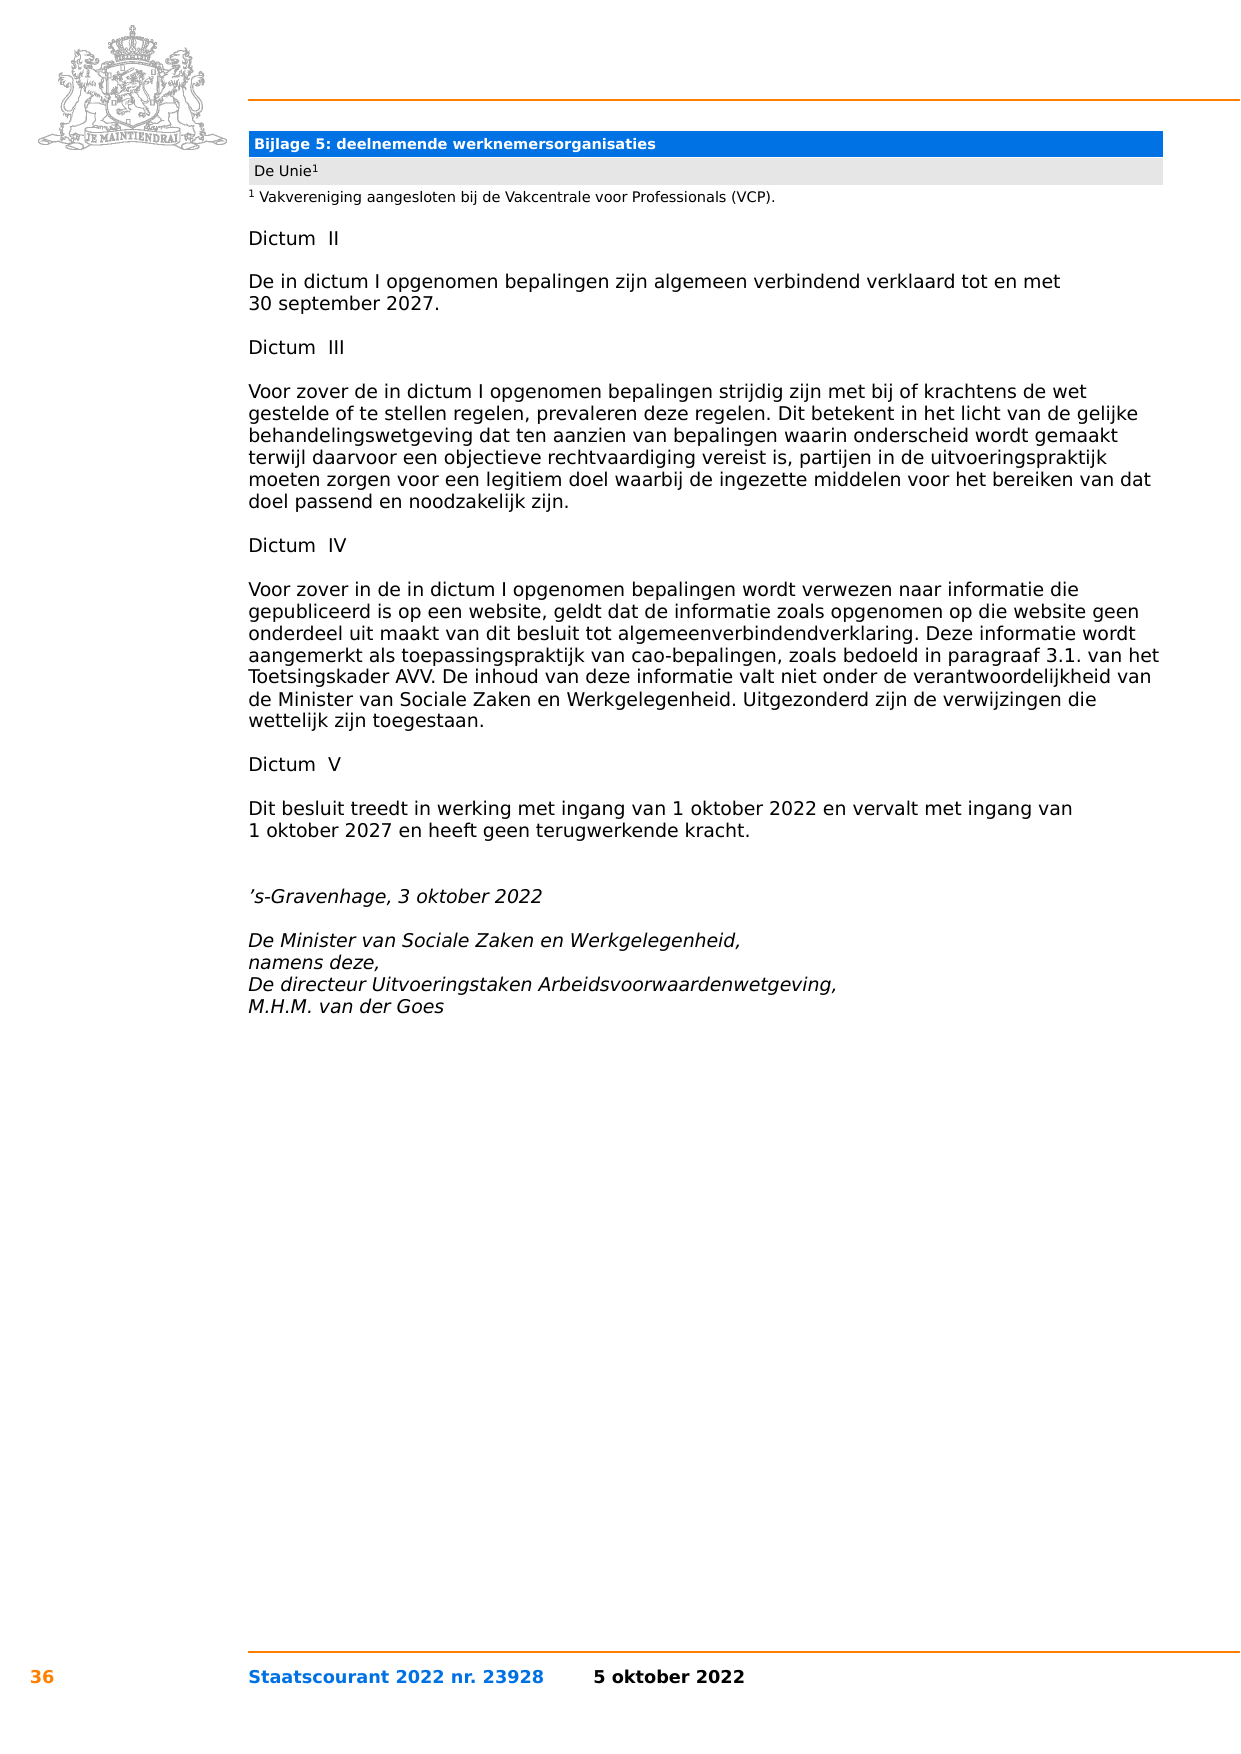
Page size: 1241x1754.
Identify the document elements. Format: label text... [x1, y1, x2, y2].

text Dictum II [248, 227, 1163, 249]
text ’s-Gravenhage, 3 oktober 2022 [248, 886, 1163, 908]
picture [38, 25, 227, 150]
text Dictum V [248, 754, 1163, 776]
text De in dictum I opgenomen bepalingen zijn algemeen verbindend verklaard tot en met 30 september 2027. [248, 271, 1163, 315]
text De Minister van Sociale Zaken en Werkgelegenheid, namens deze, De directeur Uitvoeringstaken Arbeidsvoorwaardenwetgeving, M.H.M. van der Goes [248, 930, 1163, 1018]
table_cell De Unie1 [249, 158, 1163, 185]
text Dictum IV [248, 535, 1163, 557]
text Dictum III [248, 337, 1163, 359]
text Dit besluit treedt in werking met ingang van 1 oktober 2022 en vervalt met ingang van 1 oktober 2027 en heeft geen terugwerkende kracht. [248, 798, 1163, 842]
text Voor zover in de in dictum I opgenomen bepalingen wordt verwezen naar informatie die gepubliceerd is op een website, geldt dat de informatie zoals opgenomen op die website geen onderdeel uit maakt van dit besluit tot algemeenverbindendverklaring. Deze informatie wordt aangemerkt als toepassingspraktijk van cao-bepalingen, zoals bedoeld in paragraaf 3.1. van het Toetsingskader AVV. De inhoud van deze informatie valt niet onder de verantwoordelijkheid van de Minister van Sociale Zaken en Werkgelegenheid. Uitgezonderd zijn de verwijzingen die wettelijk zijn toegestaan. [248, 578, 1163, 732]
table_header Bijlage 5: deelnemende werknemersorganisaties [249, 131, 1163, 157]
table_cell 1 Vakvereniging aangesloten bij de Vakcentrale voor Professionals (VCP). [248, 186, 1163, 206]
text Voor zover de in dictum I opgenomen bepalingen strijdig zijn met bij of krachtens de wet gestelde of te stellen regelen, prevaleren deze regelen. Dit betekent in het licht van de gelijke behandelingswetgeving dat ten aanzien van bepalingen waarin onderscheid wordt gemaakt terwijl daarvoor een objectieve rechtvaardiging vereist is, partijen in de uitvoeringspraktijk moeten zorgen voor een legitiem doel waarbij de ingezette middelen voor het bereiken van dat doel passend en noodzakelijk zijn. [248, 381, 1163, 513]
